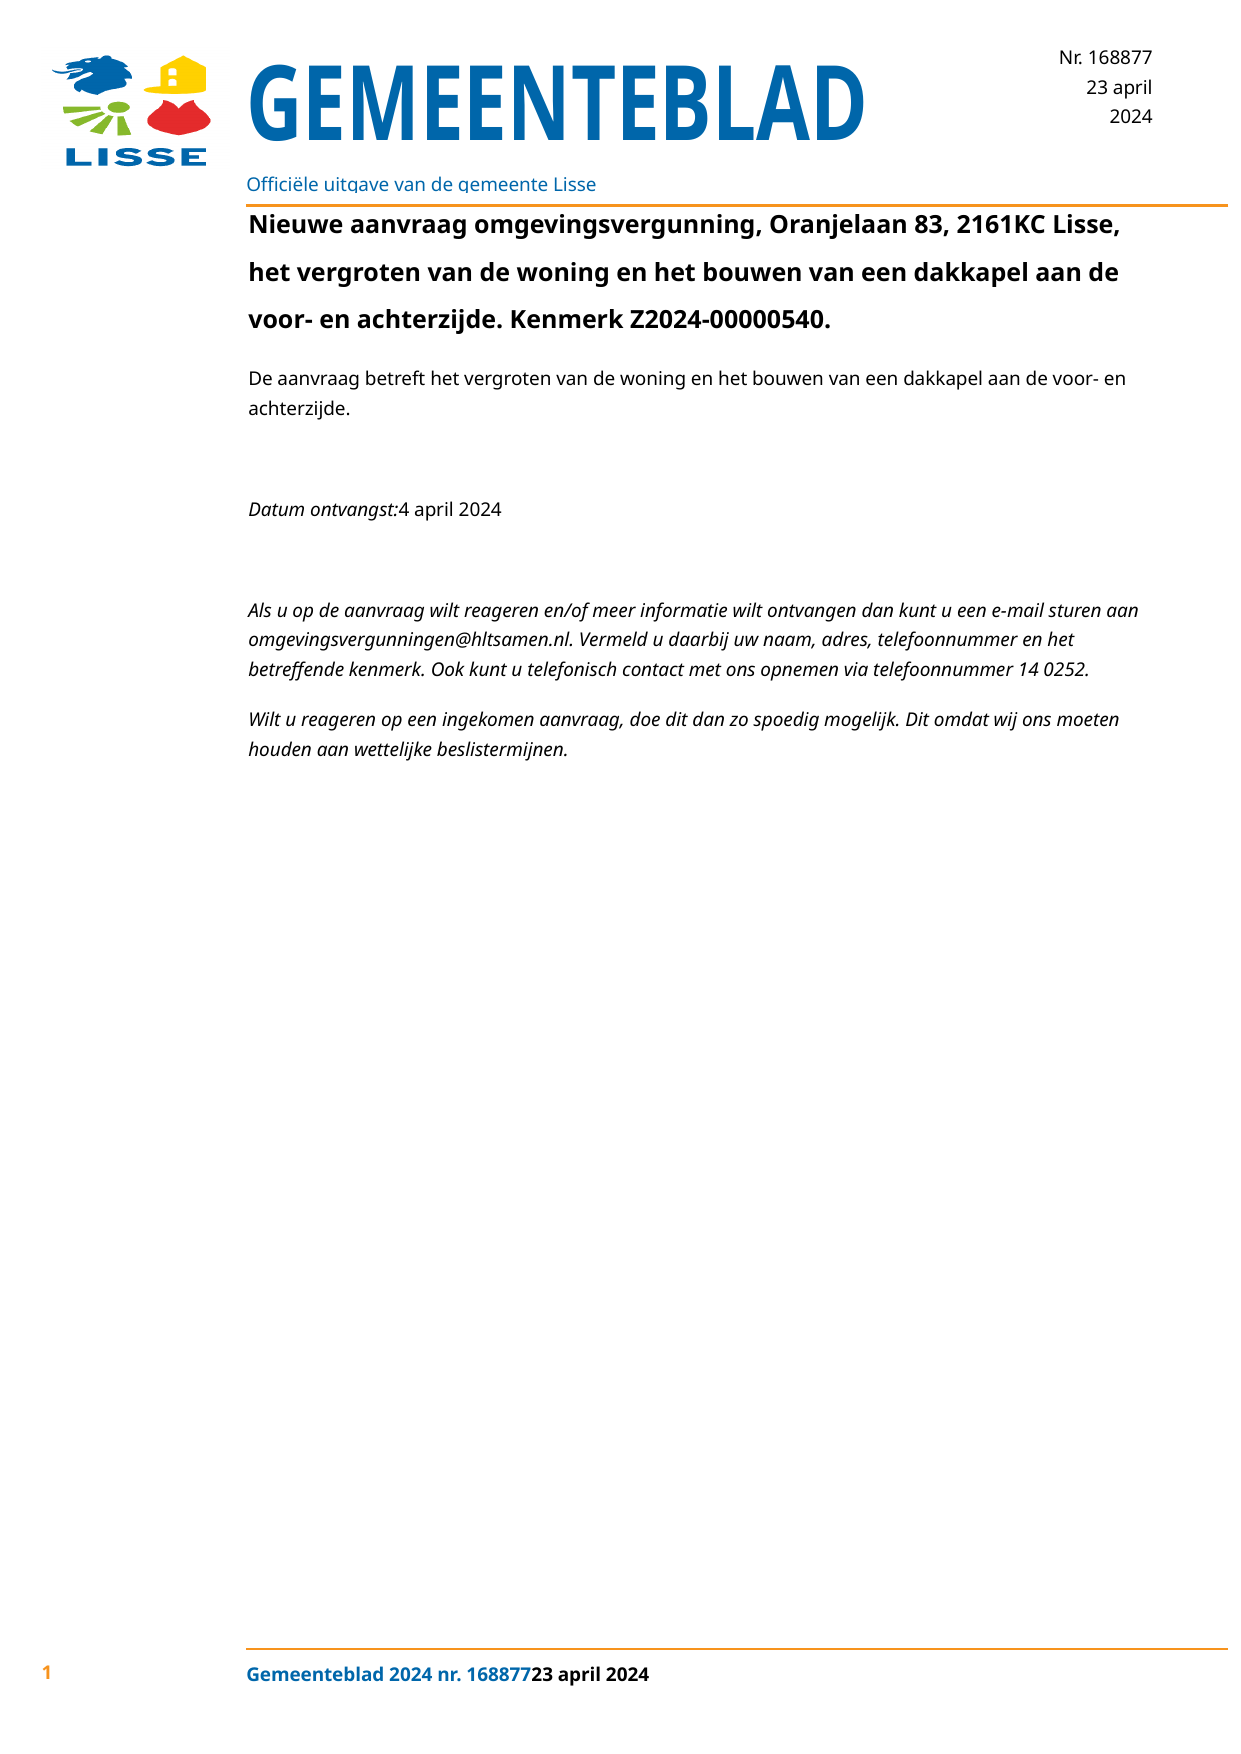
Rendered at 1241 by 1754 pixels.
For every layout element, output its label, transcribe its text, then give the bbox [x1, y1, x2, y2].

picture [41, 47, 231, 172]
text Nieuwe aanvraag omgevingsvergunning, Oranjelaan 83, 2161KC Lisse, het vergroten van de woning en het bouwen van een dakkapel aan de voor- en achterzijde. Kenmerk Z2024-00000540. [248, 207, 1152, 336]
text De aanvraag betreft het vergroten van de woning en het bouwen van een dakkapel aan de voor- en achterzijde. [248, 366, 1152, 421]
text Wilt u reageren op een ingekomen aanvraag, doe dit dan zo spoedig mogelijk. Dit omdat wij ons moeten houden aan wettelijke beslistermijnen. [248, 706, 1152, 762]
text Datum ontvangst:4 april 2024 [248, 496, 1152, 522]
text Als u op de aanvraag wilt reageren en/of meer informatie wilt ontvangen dan kunt u een e-mail sturen aan omgevingsvergunningen@hltsamen.nl. Vermeld u daarbij uw naam, adres, telefoonnummer en het betreffende kenmerk. Ook kunt u telefonisch contact met ons opnemen via telefoonnummer 14 0252. [248, 597, 1152, 682]
